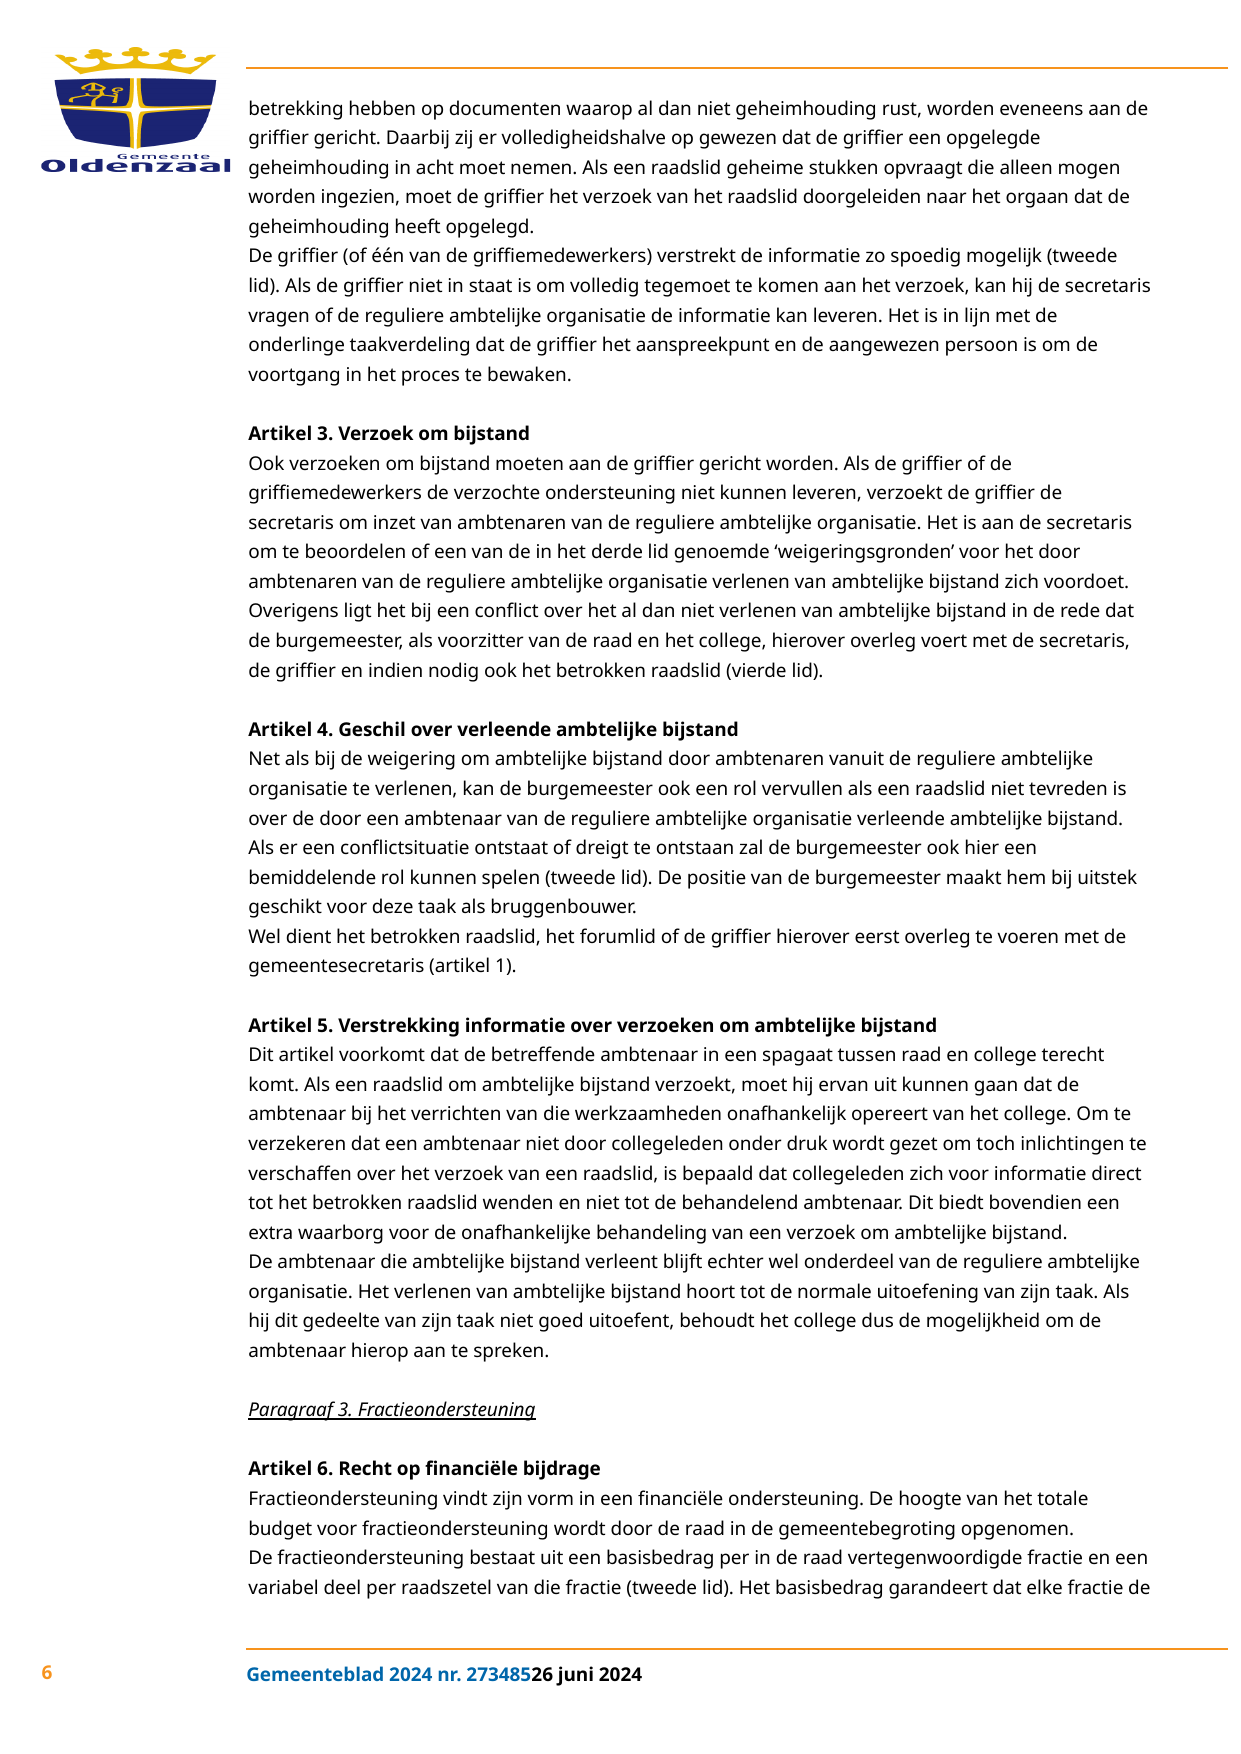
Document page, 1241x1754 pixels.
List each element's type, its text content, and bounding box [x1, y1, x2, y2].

text Paragraaf 3. Fractieondersteuning [248, 1396, 1152, 1422]
text Artikel 5. Verstrekking informatie over verzoeken om ambtelijke bijstand [248, 1012, 1152, 1038]
text De ambtenaar die ambtelijke bijstand verleent blijft echter wel onderdeel van de reguliere ambtelijke organisatie. Het verlenen van ambtelijke bijstand hoort tot de normale uitoefening van zijn taak. Als hij dit gedeelte van zijn taak niet goed uitoefent, behoudt het college dus de mogelijkheid om de ambtenaar hierop aan te spreken. [248, 1248, 1152, 1363]
text De fractieondersteuning bestaat uit een basisbedrag per in de raad vertegenwoordigde fractie en een variabel deel per raadszetel van die fractie (tweede lid). Het basisbedrag garandeert dat elke fractie de [248, 1544, 1152, 1600]
text Ook verzoeken om bijstand moeten aan de griffier gericht worden. Als de griffier of de griffiemedewerkers de verzochte ondersteuning niet kunnen leveren, verzoekt de griffier de secretaris om inzet van ambtenaren van de reguliere ambtelijke organisatie. Het is aan de secretaris om te beoordelen of een van de in het derde lid genoemde ‘weigeringsgronden’ voor het door ambtenaren van de reguliere ambtelijke organisatie verlenen van ambtelijke bijstand zich voordoet. Overigens ligt het bij een conflict over het al dan niet verlenen van ambtelijke bijstand in de rede dat de burgemeester, als voorzitter van de raad en het college, hierover overleg voert met de secretaris, de griffier en indien nodig ook het betrokken raadslid (vierde lid). [248, 450, 1152, 683]
picture [41, 47, 231, 172]
text Artikel 6. Recht op financiële bijdrage [248, 1456, 1152, 1481]
text Artikel 4. Geschil over verleende ambtelijke bijstand [248, 716, 1152, 742]
text Fractieondersteuning vindt zijn vorm in een financiële ondersteuning. De hoogte van het totale budget voor fractieondersteuning wordt door de raad in de gemeentebegroting opgenomen. [248, 1485, 1152, 1541]
text betrekking hebben op documenten waarop al dan niet geheimhouding rust, worden eveneens aan de griffier gericht. Daarbij zij er volledigheidshalve op gewezen dat de griffier een opgelegde geheimhouding in acht moet nemen. Als een raadslid geheime stukken opvraagt die alleen mogen worden ingezien, moet de griffier het verzoek van het raadslid doorgeleiden naar het orgaan dat de geheimhouding heeft opgelegd. [248, 95, 1152, 239]
text Artikel 3. Verzoek om bijstand [248, 420, 1152, 446]
text Wel dient het betrokken raadslid, het forumlid of de griffier hierover eerst overleg te voeren met de gemeentesecretaris (artikel 1). [248, 923, 1152, 978]
text De griffier (of één van de griffiemedewerkers) verstrekt de informatie zo spoedig mogelijk (tweede lid). Als de griffier niet in staat is om volledig tegemoet te komen aan het verzoek, kan hij de secretaris vragen of de reguliere ambtelijke organisatie de informatie kan leveren. Het is in lijn met de onderlinge taakverdeling dat de griffier het aanspreekpunt en de aangewezen persoon is om de voortgang in het proces te bewaken. [248, 243, 1152, 387]
text Net als bij de weigering om ambtelijke bijstand door ambtenaren vanuit de reguliere ambtelijke organisatie te verlenen, kan de burgemeester ook een rol vervullen als een raadslid niet tevreden is over de door een ambtenaar van de reguliere ambtelijke organisatie verleende ambtelijke bijstand. Als er een conflictsituatie ontstaat of dreigt te ontstaan zal de burgemeester ook hier een bemiddelende rol kunnen spelen (tweede lid). De positie van de burgemeester maakt hem bij uitstek geschikt voor deze taak als bruggenbouwer. [248, 746, 1152, 919]
text Dit artikel voorkomt dat de betreffende ambtenaar in een spagaat tussen raad en college terecht komt. Als een raadslid om ambtelijke bijstand verzoekt, moet hij ervan uit kunnen gaan dat de ambtenaar bij het verrichten van die werkzaamheden onafhankelijk opereert van het college. Om te verzekeren dat een ambtenaar niet door collegeleden onder druk wordt gezet om toch inlichtingen te verschaffen over het verzoek van een raadslid, is bepaald dat collegeleden zich voor informatie direct tot het betrokken raadslid wenden en niet tot de behandelend ambtenaar. Dit biedt bovendien een extra waarborg voor de onafhankelijke behandeling van een verzoek om ambtelijke bijstand. [248, 1041, 1152, 1245]
